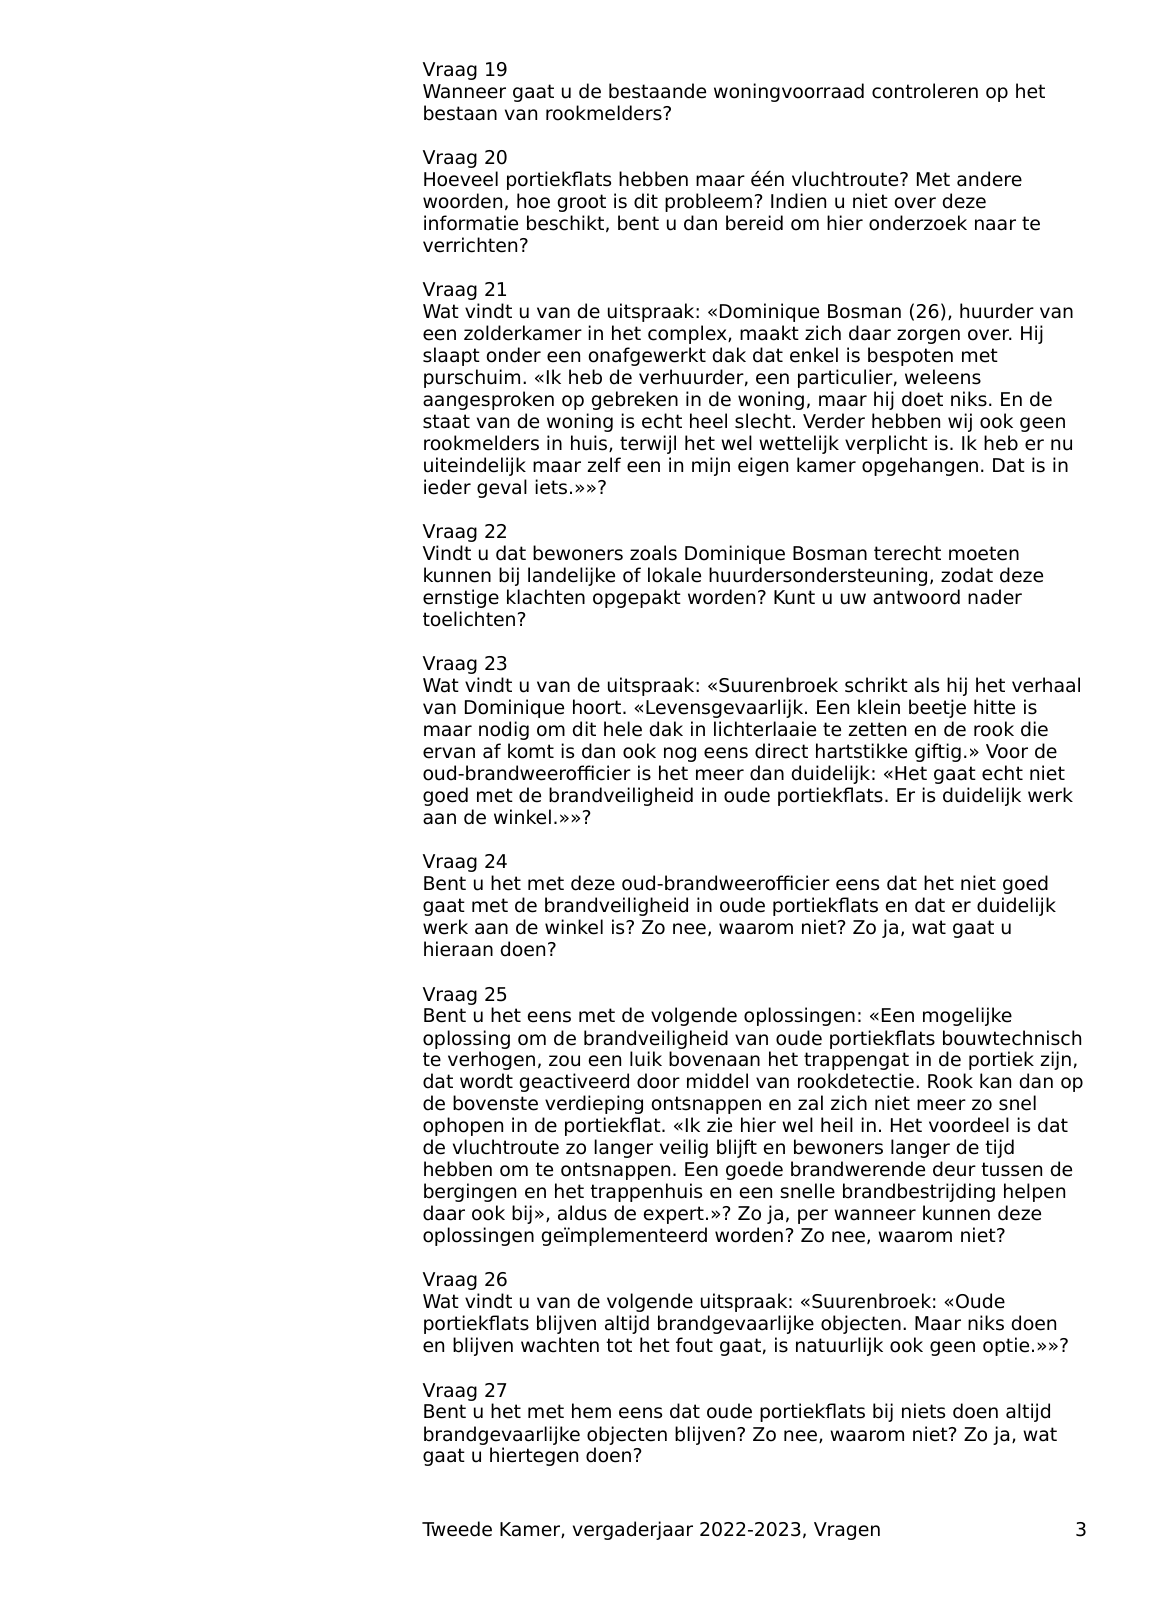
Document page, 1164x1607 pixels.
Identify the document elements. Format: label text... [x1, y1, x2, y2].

text Vraag 24 [422, 851, 1087, 873]
text Hoeveel portiekflats hebben maar één vluchtroute? Met andere woorden, hoe groot is dit probleem? Indien u niet over deze informatie beschikt, bent u dan bereid om hier onderzoek naar te verrichten? [422, 169, 1087, 257]
text Wat vindt u van de uitspraak: «Suurenbroek schrikt als hij het verhaal van Dominique hoort. «Levensgevaarlijk. Een klein beetje hitte is maar nodig om dit hele dak in lichterlaaie te zetten en de rook die ervan af komt is dan ook nog eens direct hartstikke giftig.» Voor de oud-brandweerofficier is het meer dan duidelijk: «Het gaat echt niet goed met de brandveiligheid in oude portiekflats. Er is duidelijk werk aan de winkel.»»? [422, 675, 1087, 829]
text Vraag 27 [422, 1379, 1087, 1401]
text Vraag 23 [422, 653, 1087, 675]
text Vraag 19 [422, 59, 1087, 81]
text Vindt u dat bewoners zoals Dominique Bosman terecht moeten kunnen bij landelijke of lokale huurdersondersteuning, zodat deze ernstige klachten opgepakt worden? Kunt u uw antwoord nader toelichten? [422, 543, 1087, 631]
text Wanneer gaat u de bestaande woningvoorraad controleren op het bestaan van rookmelders? [422, 81, 1087, 125]
text Wat vindt u van de uitspraak: «Dominique Bosman (26), huurder van een zolderkamer in het complex, maakt zich daar zorgen over. Hij slaapt onder een onafgewerkt dak dat enkel is bespoten met purschuim. «Ik heb de verhuurder, een particulier, weleens aangesproken op gebreken in de woning, maar hij doet niks. En de staat van de woning is echt heel slecht. Verder hebben wij ook geen rookmelders in huis, terwijl het wel wettelijk verplicht is. Ik heb er nu uiteindelijk maar zelf een in mijn eigen kamer opgehangen. Dat is in ieder geval iets.»»? [422, 301, 1087, 499]
text Vraag 26 [422, 1269, 1087, 1291]
text Bent u het eens met de volgende oplossingen: «Een mogelijke oplossing om de brandveiligheid van oude portiekflats bouwtechnisch te verhogen, zou een luik bovenaan het trappengat in de portiek zijn, dat wordt geactiveerd door middel van rookdetectie. Rook kan dan op de bovenste verdieping ontsnappen en zal zich niet meer zo snel ophopen in de portiekflat. «Ik zie hier wel heil in. Het voordeel is dat de vluchtroute zo langer veilig blijft en bewoners langer de tijd hebben om te ontsnappen. Een goede brandwerende deur tussen de bergingen en het trappenhuis en een snelle brandbestrijding helpen daar ook bij», aldus de expert.»? Zo ja, per wanneer kunnen deze oplossingen geïmplementeerd worden? Zo nee, waarom niet? [422, 1005, 1087, 1247]
text Vraag 22 [422, 521, 1087, 543]
text Vraag 21 [422, 279, 1087, 301]
text Vraag 20 [422, 147, 1087, 169]
text Bent u het met deze oud-brandweerofficier eens dat het niet goed gaat met de brandveiligheid in oude portiekflats en dat er duidelijk werk aan de winkel is? Zo nee, waarom niet? Zo ja, wat gaat u hieraan doen? [422, 873, 1087, 961]
text Bent u het met hem eens dat oude portiekflats bij niets doen altijd brandgevaarlijke objecten blijven? Zo nee, waarom niet? Zo ja, wat gaat u hiertegen doen? [422, 1401, 1087, 1467]
text Wat vindt u van de volgende uitspraak: «Suurenbroek: «Oude portiekflats blijven altijd brandgevaarlijke objecten. Maar niks doen en blijven wachten tot het fout gaat, is natuurlijk ook geen optie.»»? [422, 1291, 1087, 1357]
text Vraag 25 [422, 983, 1087, 1005]
